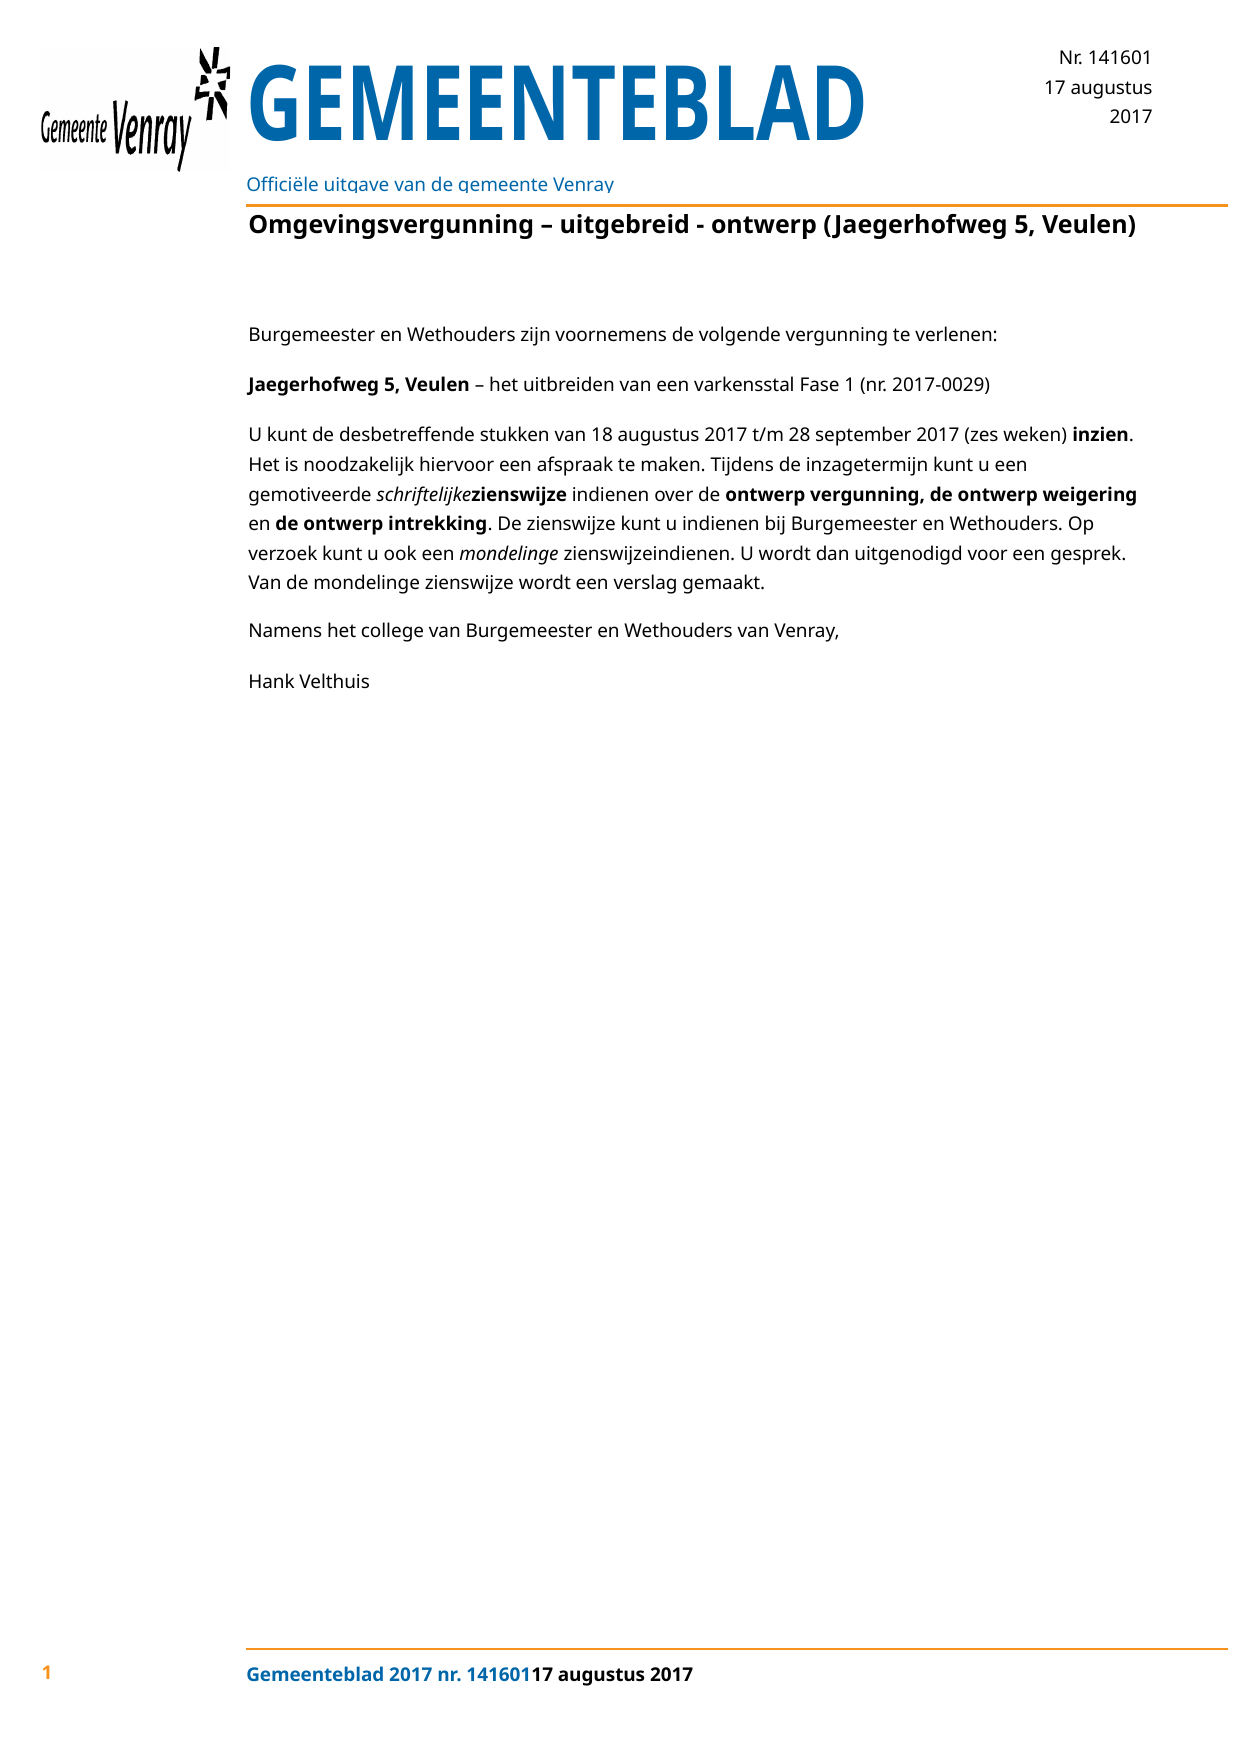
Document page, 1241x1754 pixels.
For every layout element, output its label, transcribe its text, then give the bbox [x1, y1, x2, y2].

picture [41, 47, 231, 172]
text Jaegerhofweg 5, Veulen – het uitbreiden van een varkensstal Fase 1 (nr. 2017-0029) [248, 371, 1152, 397]
text Namens het college van Burgemeester en Wethouders van Venray, [248, 617, 1152, 643]
text Hank Velthuis [248, 669, 1152, 694]
text Omgevingsvergunning – uitgebreid - ontwerp (Jaegerhofweg 5, Veulen) [248, 207, 1152, 241]
text Burgemeester en Wethouders zijn voornemens de volgende vergunning te verlenen: [248, 321, 1152, 346]
text U kunt de desbetreffende stukken van 18 augustus 2017 t/m 28 september 2017 (zes weken) inzien. Het is noodzakelijk hiervoor een afspraak te maken. Tijdens de inzagetermijn kunt u een gemotiveerde schriftelijkezienswijze indienen over de ontwerp vergunning, de ontwerp weigering en de ontwerp intrekking. De zienswijze kunt u indienen bij Burgemeester en Wethouders. Op verzoek kunt u ook een mondelinge zienswijzeindienen. U wordt dan uitgenodigd voor een gesprek. Van de mondelinge zienswijze wordt een verslag gemaakt. [248, 422, 1152, 595]
